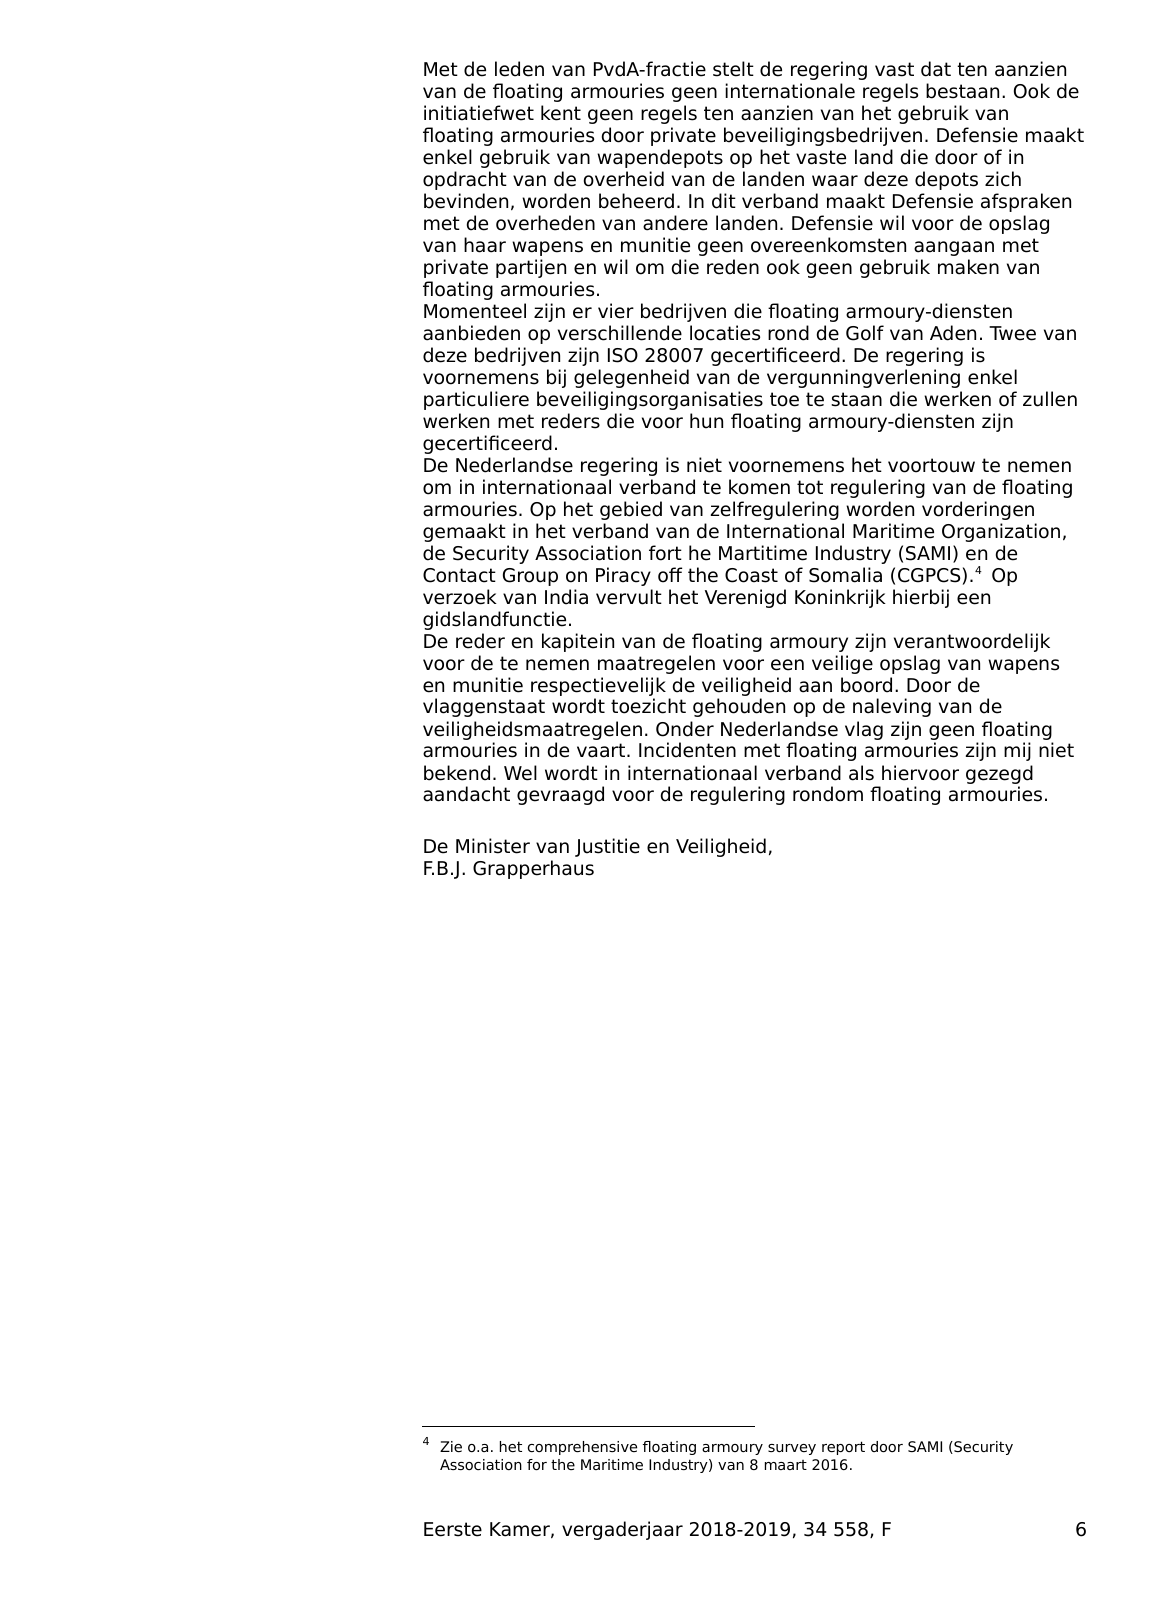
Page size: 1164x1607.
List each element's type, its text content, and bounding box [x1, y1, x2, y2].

text De Minister van Justitie en Veiligheid, F.B.J. Grapperhaus [422, 836, 1087, 880]
text Zie o.a. het comprehensive floating armoury survey report door SAMI (Security Association for the Maritime Industry) van 8 maart 2016. [422, 1435, 1087, 1474]
text De reder en kapitein van de floating armoury zijn verantwoordelijk voor de te nemen maatregelen voor een veilige opslag van wapens en munitie respectievelijk de veiligheid aan boord. Door de vlaggenstaat wordt toezicht gehouden op de naleving van de veiligheidsmaatregelen. Onder Nederlandse vlag zijn geen floating armouries in de vaart. Incidenten met floating armouries zijn mij niet bekend. Wel wordt in internationaal verband als hiervoor gezegd aandacht gevraagd voor de regulering rondom floating armouries. [422, 631, 1087, 806]
text Momenteel zijn er vier bedrijven die floating armoury-diensten aanbieden op verschillende locaties rond de Golf van Aden. Twee van deze bedrijven zijn ISO 28007 gecertificeerd. De regering is voornemens bij gelegenheid van de vergunningverlening enkel particuliere beveiligingsorganisaties toe te staan die werken of zullen werken met reders die voor hun floating armoury-diensten zijn gecertificeerd. [422, 301, 1087, 455]
text Met de leden van PvdA-fractie stelt de regering vast dat ten aanzien van de floating armouries geen internationale regels bestaan. Ook de initiatiefwet kent geen regels ten aanzien van het gebruik van floating armouries door private beveiligingsbedrijven. Defensie maakt enkel gebruik van wapendepots op het vaste land die door of in opdracht van de overheid van de landen waar deze depots zich bevinden, worden beheerd. In dit verband maakt Defensie afspraken met de overheden van andere landen. Defensie wil voor de opslag van haar wapens en munitie geen overeenkomsten aangaan met private partijen en wil om die reden ook geen gebruik maken van floating armouries. [422, 59, 1087, 301]
text De Nederlandse regering is niet voornemens het voortouw te nemen om in internationaal verband te komen tot regulering van de floating armouries. Op het gebied van zelfregulering worden vorderingen gemaakt in het verband van de International Maritime Organization, de Security Association fort he Martitime Industry (SAMI) en de Contact Group on Piracy off the Coast of Somalia (CGPCS). Op verzoek van India vervult het Verenigd Koninkrijk hierbij een gidslandfunctie. [422, 455, 1087, 631]
